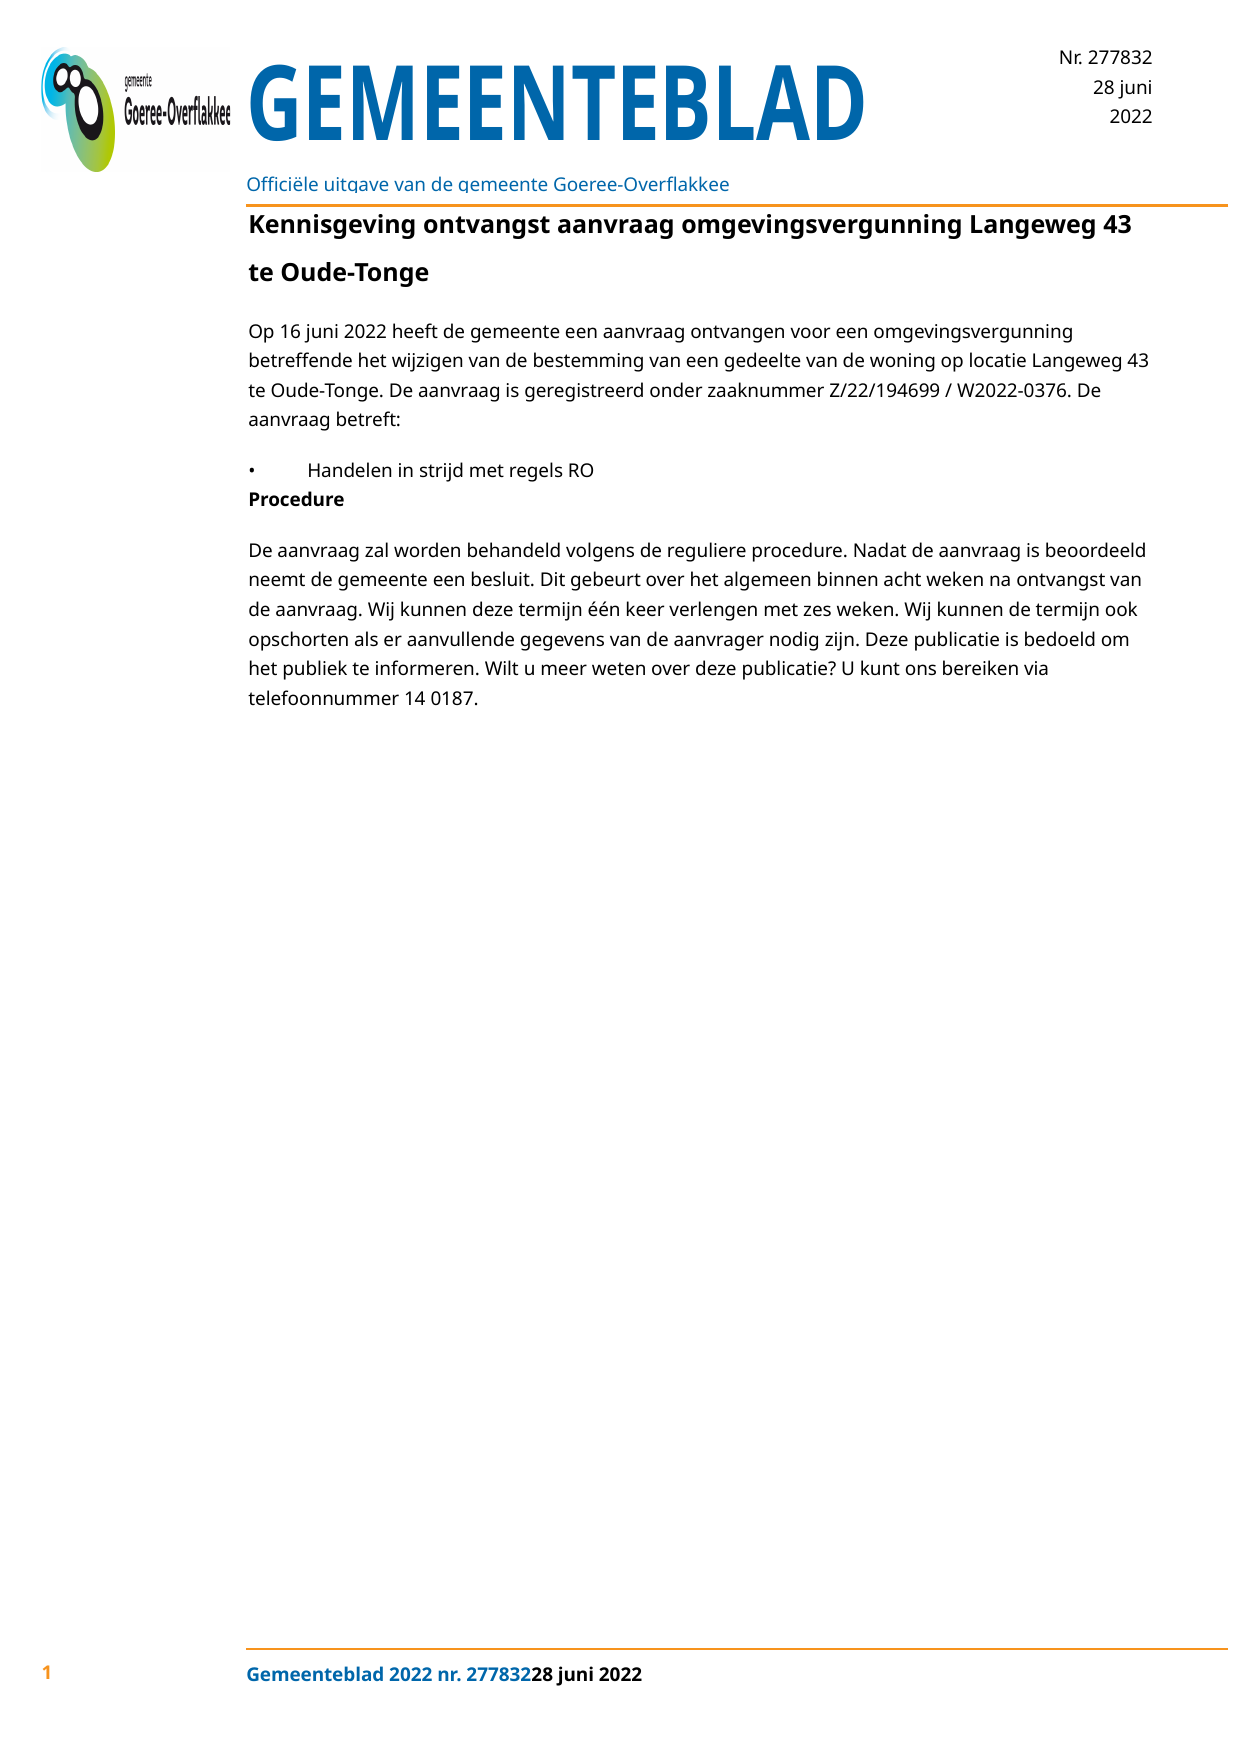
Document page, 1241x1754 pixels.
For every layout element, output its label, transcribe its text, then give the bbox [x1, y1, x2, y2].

text Op 16 juni 2022 heeft de gemeente een aanvraag ontvangen voor een omgevingsvergunning betreffende het wijzigen van de bestemming van een gedeelte van de woning op locatie Langeweg 43 te Oude-Tonge. De aanvraag is geregistreerd onder zaaknummer Z/22/194699 / W2022-0376. De aanvraag betreft: [248, 318, 1152, 432]
text Kennisgeving ontvangst aanvraag omgevingsvergunning Langeweg 43 te Oude-Tonge [248, 207, 1152, 288]
list Handelen in strijd met regels RO [248, 457, 1152, 483]
picture [41, 47, 231, 172]
text Procedure [248, 487, 1152, 512]
text De aanvraag zal worden behandeld volgens de reguliere procedure. Nadat de aanvraag is beoordeeld neemt de gemeente een besluit. Dit gebeurt over het algemeen binnen acht weken na ontvangst van de aanvraag. Wij kunnen deze termijn één keer verlengen met zes weken. Wij kunnen de termijn ook opschorten als er aanvullende gegevens van de aanvrager nodig zijn. Deze publicatie is bedoeld om het publiek te informeren. Wilt u meer weten over deze publicatie? U kunt ons bereiken via telefoonnummer 14 0187. [248, 537, 1152, 711]
